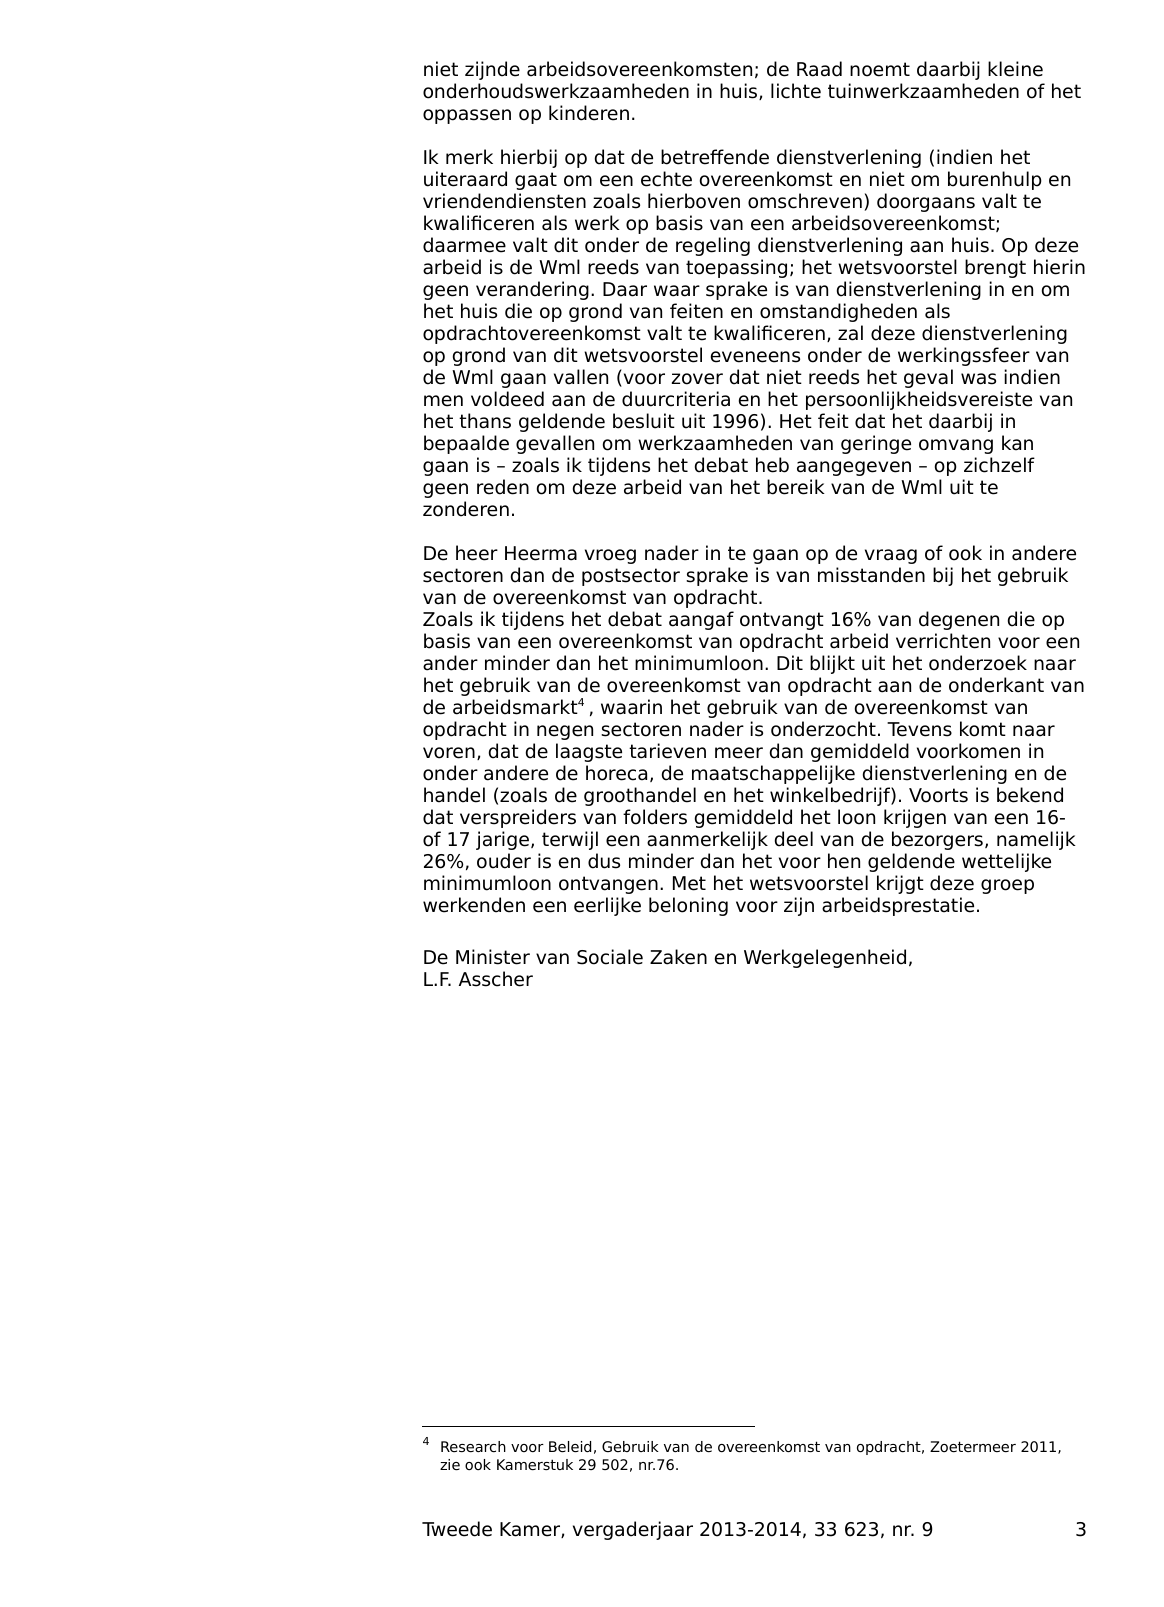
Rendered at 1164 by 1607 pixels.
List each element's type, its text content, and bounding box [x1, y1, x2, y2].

text Zoals ik tijdens het debat aangaf ontvangt 16% van degenen die op basis van een overeenkomst van opdracht arbeid verrichten voor een ander minder dan het minimumloon. Dit blijkt uit het onderzoek naar het gebruik van de overeenkomst van opdracht aan de onderkant van de arbeidsmarkt, waarin het gebruik van de overeenkomst van opdracht in negen sectoren nader is onderzocht. Tevens komt naar voren, dat de laagste tarieven meer dan gemiddeld voorkomen in onder andere de horeca, de maatschappelijke dienstverlening en de handel (zoals de groothandel en het winkelbedrijf). Voorts is bekend dat verspreiders van folders gemiddeld het loon krijgen van een 16- of 17 jarige, terwijl een aanmerkelijk deel van de bezorgers, namelijk 26%, ouder is en dus minder dan het voor hen geldende wettelijke minimumloon ontvangen. Met het wetsvoorstel krijgt deze groep werkenden een eerlijke beloning voor zijn arbeidsprestatie. [422, 609, 1087, 917]
text De Minister van Sociale Zaken en Werkgelegenheid, L.F. Asscher [422, 947, 1087, 991]
text Ik merk hierbij op dat de betreffende dienstverlening (indien het uiteraard gaat om een echte overeenkomst en niet om burenhulp en vriendendiensten zoals hierboven omschreven) doorgaans valt te kwalificeren als werk op basis van een arbeidsovereenkomst; daarmee valt dit onder de regeling dienstverlening aan huis. Op deze arbeid is de Wml reeds van toepassing; het wetsvoorstel brengt hierin geen verandering. Daar waar sprake is van dienstverlening in en om het huis die op grond van feiten en omstandigheden als opdrachtovereenkomst valt te kwalificeren, zal deze dienstverlening op grond van dit wetsvoorstel eveneens onder de werkingssfeer van de Wml gaan vallen (voor zover dat niet reeds het geval was indien men voldeed aan de duurcriteria en het persoonlijkheidsvereiste van het thans geldende besluit uit 1996). Het feit dat het daarbij in bepaalde gevallen om werkzaamheden van geringe omvang kan gaan is – zoals ik tijdens het debat heb aangegeven – op zichzelf geen reden om deze arbeid van het bereik van de Wml uit te zonderen. [422, 147, 1087, 521]
text niet zijnde arbeidsovereenkomsten; de Raad noemt daarbij kleine onderhoudswerkzaamheden in huis, lichte tuinwerkzaamheden of het oppassen op kinderen. [422, 59, 1087, 125]
text De heer Heerma vroeg nader in te gaan op de vraag of ook in andere sectoren dan de postsector sprake is van misstanden bij het gebruik van de overeenkomst van opdracht. [422, 543, 1087, 609]
text Research voor Beleid, Gebruik van de overeenkomst van opdracht, Zoetermeer 2011, zie ook Kamerstuk 29 502, nr.76. [422, 1435, 1087, 1474]
